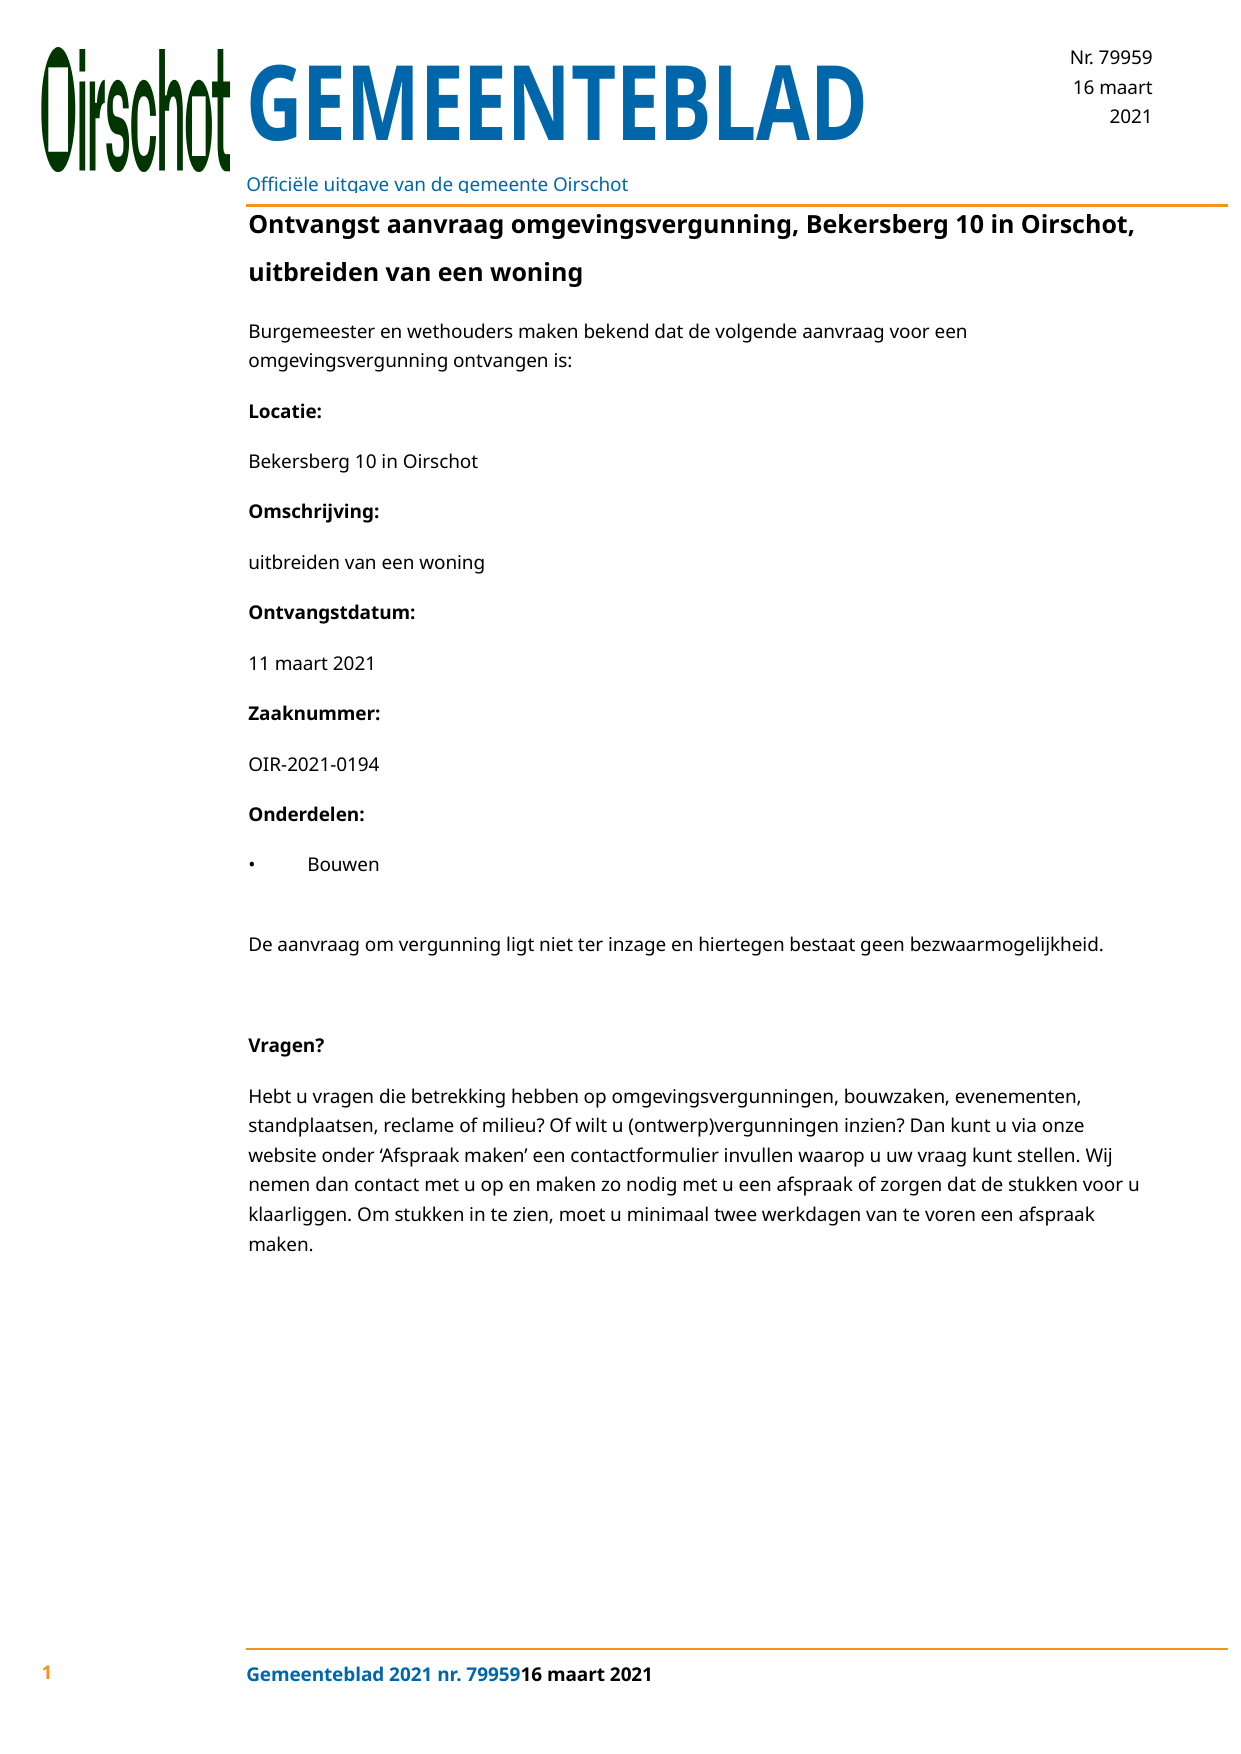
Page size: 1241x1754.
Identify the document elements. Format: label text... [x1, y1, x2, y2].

text Ontvangstdatum: [248, 599, 1152, 625]
text Hebt u vragen die betrekking hebben op omgevingsvergunningen, bouwzaken, evenementen, standplaatsen, reclame of milieu? Of wilt u (ontwerp)vergunningen inzien? Dan kunt u via onze website onder ‘Afspraak maken’ een contactformulier invullen waarop u uw vraag kunt stellen. Wij nemen dan contact met u op en maken zo nodig met u een afspraak of zorgen dat de stukken voor u klaarliggen. Om stukken in te zien, moet u minimaal twee werkdagen van te voren een afspraak maken. [248, 1083, 1152, 1257]
text Omschrijving: [248, 499, 1152, 524]
text 11 maart 2021 [248, 650, 1152, 676]
list Bouwen [248, 852, 1152, 877]
text Zaaknummer: [248, 700, 1152, 726]
picture [41, 47, 231, 172]
text Onderdelen: [248, 801, 1152, 827]
text Locatie: [248, 398, 1152, 424]
text Ontvangst aanvraag omgevingsvergunning, Bekersberg 10 in Oirschot, uitbreiden van een woning [248, 207, 1152, 288]
text De aanvraag om vergunning ligt niet ter inzage en hiertegen bestaat geen bezwaarmogelijkheid. [248, 932, 1152, 957]
text Vragen? [248, 1032, 1152, 1058]
text OIR-2021-0194 [248, 751, 1152, 777]
text Burgemeester en wethouders maken bekend dat de volgende aanvraag voor een omgevingsvergunning ontvangen is: [248, 318, 1152, 373]
text uitbreiden van een woning [248, 549, 1152, 575]
text Bekersberg 10 in Oirschot [248, 448, 1152, 474]
